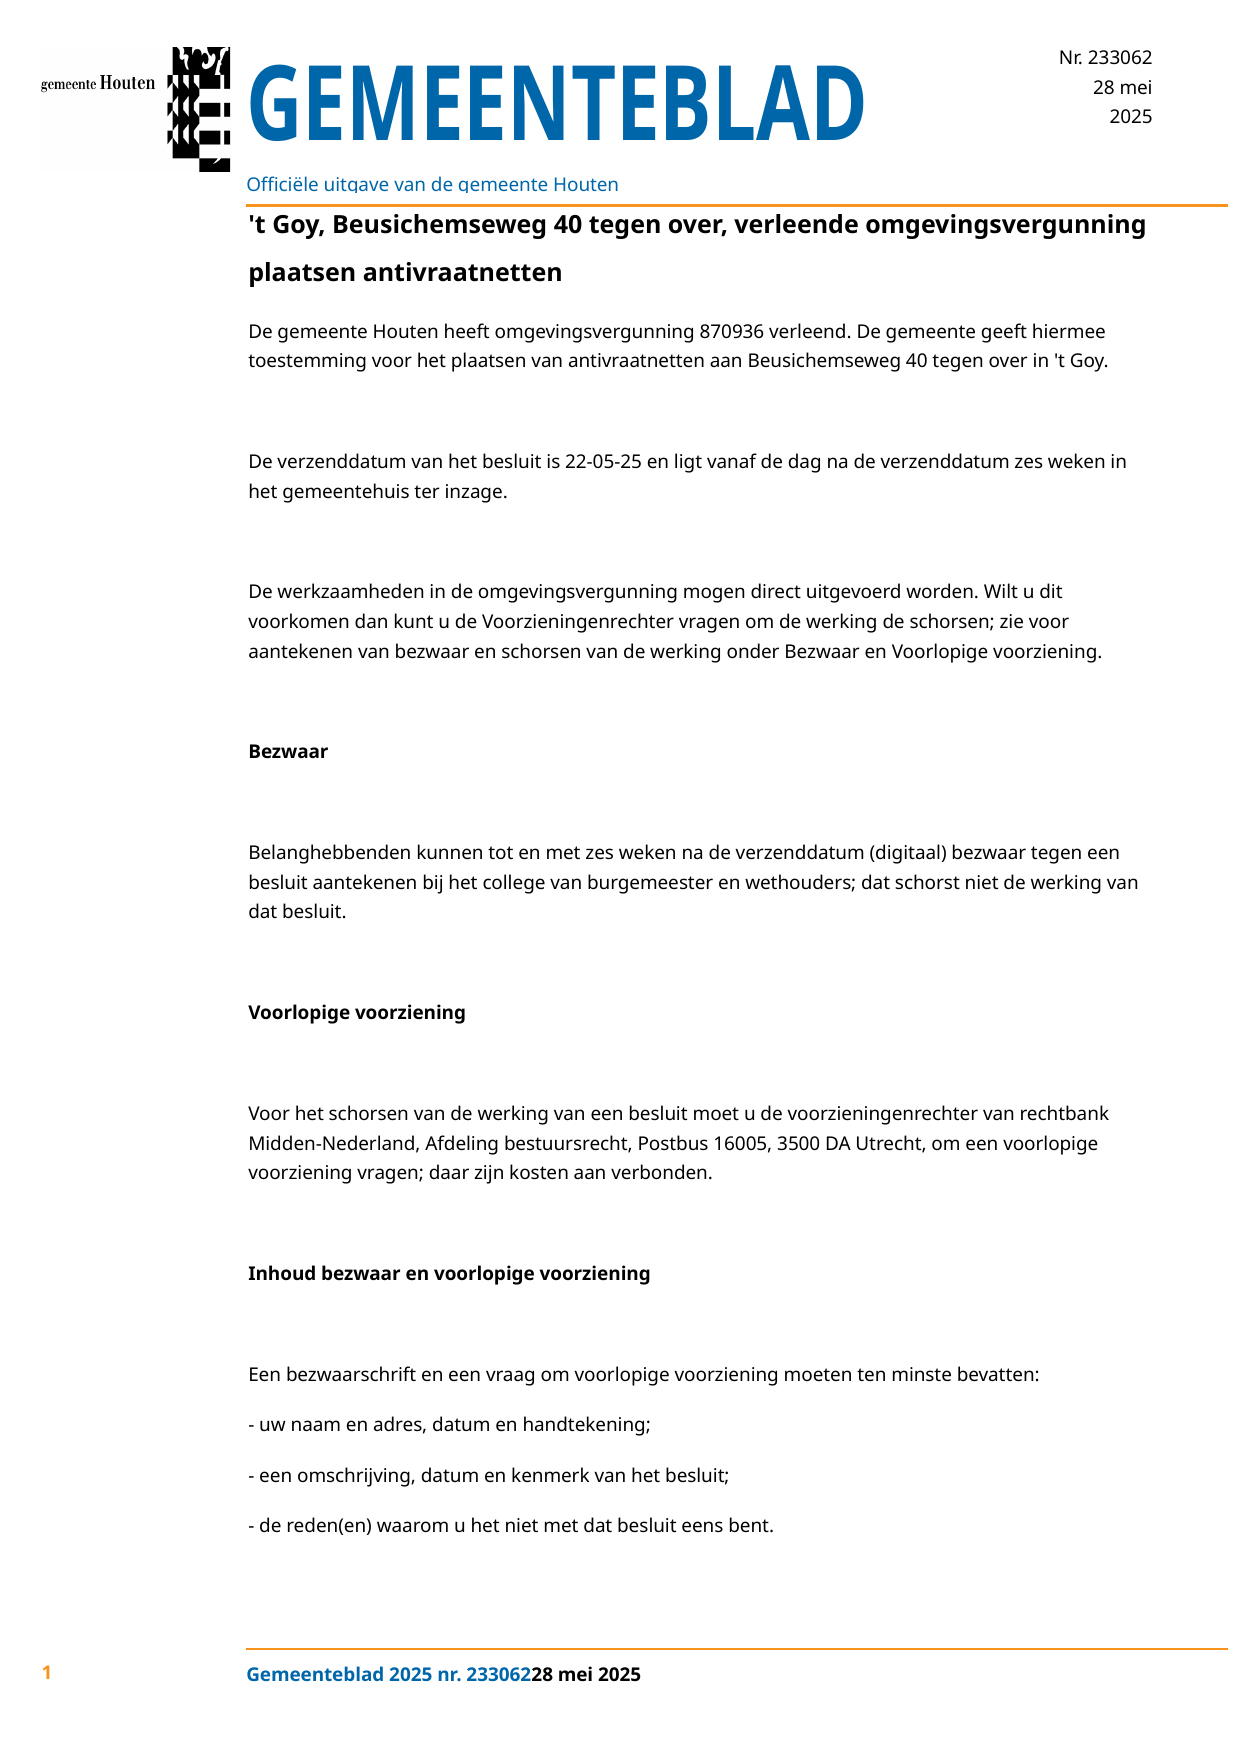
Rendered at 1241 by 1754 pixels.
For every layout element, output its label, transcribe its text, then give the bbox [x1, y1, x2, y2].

text Voor het schorsen van de werking van een besluit moet u de voorzieningenrechter van rechtbank Midden-Nederland, Afdeling bestuursrecht, Postbus 16005, 3500 DA Utrecht, om een voorlopige voorziening vragen; daar zijn kosten aan verbonden. [248, 1100, 1152, 1185]
text Belanghebbenden kunnen tot en met zes weken na de verzenddatum (digitaal) bezwaar tegen een besluit aantekenen bij het college van burgemeester en wethouders; dat schorst niet de werking van dat besluit. [248, 839, 1152, 924]
text Inhoud bezwaar en voorlopige voorziening [248, 1260, 1152, 1286]
text De werkzaamheden in de omgevingsvergunning mogen direct uitgevoerd worden. Wilt u dit voorkomen dan kunt u de Voorzieningenrechter vragen om de werking de schorsen; zie voor aantekenen van bezwaar en schorsen van de werking onder Bezwaar en Voorlopige voorziening. [248, 579, 1152, 664]
text 't Goy, Beusichemseweg 40 tegen over, verleende omgevingsvergunning plaatsen antivraatnetten [248, 207, 1152, 288]
text Een bezwaarschrift en een vraag om voorlopige voorziening moeten ten minste bevatten: [248, 1361, 1152, 1387]
picture [41, 47, 231, 172]
text De verzenddatum van het besluit is 22-05-25 en ligt vanaf de dag na de verzenddatum zes weken in het gemeentehuis ter inzage. [248, 448, 1152, 504]
text Voorlopige voorziening [248, 999, 1152, 1025]
text Bezwaar [248, 739, 1152, 764]
text - een omschrijving, datum en kenmerk van het besluit; [248, 1462, 1152, 1488]
text - uw naam en adres, datum en handtekening; [248, 1412, 1152, 1437]
text - de reden(en) waarom u het niet met dat besluit eens bent. [248, 1512, 1152, 1538]
text De gemeente Houten heeft omgevingsvergunning 870936 verleend. De gemeente geeft hiermee toestemming voor het plaatsen van antivraatnetten aan Beusichemseweg 40 tegen over in 't Goy. [248, 318, 1152, 373]
